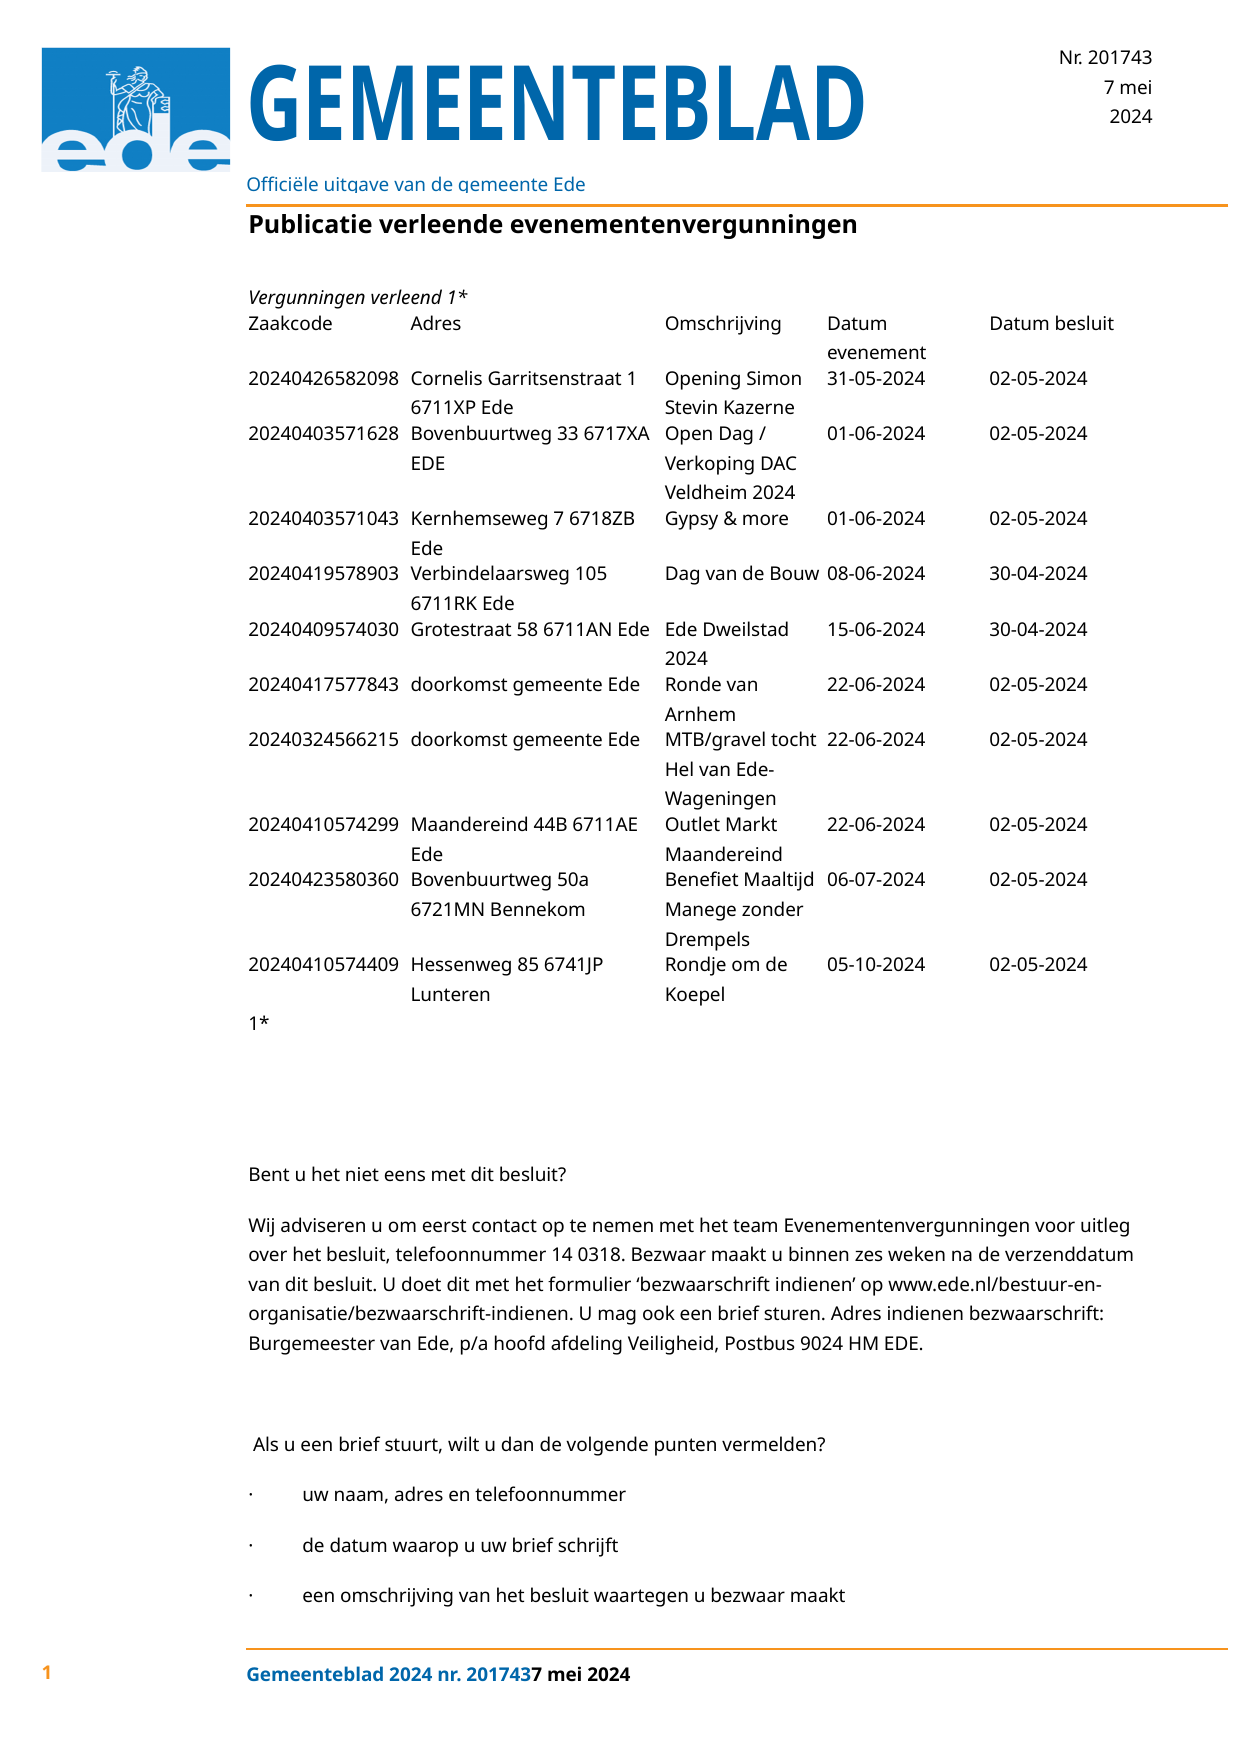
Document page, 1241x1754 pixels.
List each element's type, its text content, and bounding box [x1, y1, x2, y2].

table_cell 30-04-2024 [989, 616, 1152, 671]
table_cell Open Dag / Verkoping DAC Veldheim 2024 [665, 420, 827, 505]
table_cell Dag van de Bouw [665, 561, 827, 616]
table_cell Maandereind 44B 6711AE Ede [410, 811, 664, 867]
table_cell 20240410574409 [248, 952, 410, 1007]
table_cell Cornelis Garritsenstraat 1 6711XP Ede [410, 365, 664, 420]
table_cell Bovenbuurtweg 50a 6721MN Bennekom [410, 867, 664, 952]
table_header Omschrijving [665, 310, 827, 365]
table_cell 01-06-2024 [827, 505, 989, 561]
table_cell 20240417577843 [248, 671, 410, 726]
table_cell 06-07-2024 [827, 867, 989, 952]
text Wij adviseren u om eerst contact op te nemen met het team Evenementenvergunningen voor uitleg over het besluit, telefoonnummer 14 0318. Bezwaar maakt u binnen zes weken na de verzenddatum van dit besluit. U doet dit met het formulier ‘bezwaarschrift indienen’ op www.ede.nl/bestuur-en-organisatie/bezwaarschrift-indienen. U mag ook een brief sturen. Adres indienen bezwaarschrift: Burgemeester van Ede, p/a hoofd afdeling Veiligheid, Postbus 9024 HM EDE. [248, 1212, 1152, 1356]
table_cell 20240426582098 [248, 365, 410, 420]
text Vergunningen verleend 1* [248, 284, 1152, 309]
table_cell Kernhemseweg 7 6718ZB Ede [410, 505, 664, 561]
table_cell 31-05-2024 [827, 365, 989, 420]
table_cell Ronde van Arnhem [665, 671, 827, 726]
table_cell 22-06-2024 [827, 726, 989, 811]
table_cell doorkomst gemeente Ede [410, 671, 664, 726]
table_cell Gypsy & more [665, 505, 827, 561]
table_cell 01-06-2024 [827, 420, 989, 505]
table_cell Hessenweg 85 6741JP Lunteren [410, 952, 664, 1007]
table_cell 02-05-2024 [989, 365, 1152, 420]
table_cell Opening Simon Stevin Kazerne [665, 365, 827, 420]
table_cell 02-05-2024 [989, 420, 1152, 505]
text · uw naam, adres en telefoonnummer [248, 1481, 1152, 1507]
table_cell Rondje om de Koepel [665, 952, 827, 1007]
table_cell 20240324566215 [248, 726, 410, 811]
table_header Datum evenement [827, 310, 989, 365]
text · een omschrijving van het besluit waartegen u bezwaar maakt [248, 1582, 1152, 1608]
table_header Datum besluit [989, 310, 1152, 365]
table_cell 20240409574030 [248, 616, 410, 671]
table_cell 30-04-2024 [989, 561, 1152, 616]
table_cell 20240403571043 [248, 505, 410, 561]
text Publicatie verleende evenementenvergunningen [248, 207, 1152, 241]
table_cell 20240410574299 [248, 811, 410, 867]
table_cell Outlet Markt Maandereind [665, 811, 827, 867]
text Bent u het niet eens met dit besluit? [248, 1161, 1152, 1187]
picture [41, 47, 231, 172]
table_cell 20240403571628 [248, 420, 410, 505]
table_cell 02-05-2024 [989, 505, 1152, 561]
table_cell Verbindelaarsweg 105 6711RK Ede [410, 561, 664, 616]
text 1* [248, 1010, 1152, 1036]
table_cell 20240423580360 [248, 867, 410, 952]
table_cell 02-05-2024 [989, 867, 1152, 952]
table_cell Ede Dweilstad 2024 [665, 616, 827, 671]
table_cell 02-05-2024 [989, 671, 1152, 726]
table_cell 15-06-2024 [827, 616, 989, 671]
table_header Zaakcode [248, 310, 410, 365]
table_cell 20240419578903 [248, 561, 410, 616]
table_cell 05-10-2024 [827, 952, 989, 1007]
table_cell 22-06-2024 [827, 671, 989, 726]
text Als u een brief stuurt, wilt u dan de volgende punten vermelden? [248, 1431, 1152, 1457]
table_header Adres [410, 310, 664, 365]
table_cell 22-06-2024 [827, 811, 989, 867]
table_cell doorkomst gemeente Ede [410, 726, 664, 811]
table_cell 02-05-2024 [989, 726, 1152, 811]
table_cell Grotestraat 58 6711AN Ede [410, 616, 664, 671]
table_cell Benefiet Maaltijd Manege zonder Drempels [665, 867, 827, 952]
table_cell 02-05-2024 [989, 811, 1152, 867]
table_cell 08-06-2024 [827, 561, 989, 616]
table_cell 02-05-2024 [989, 952, 1152, 1007]
text · de datum waarop u uw brief schrijft [248, 1532, 1152, 1557]
table_cell MTB/gravel tocht Hel van Ede-Wageningen [665, 726, 827, 811]
table_cell Bovenbuurtweg 33 6717XA EDE [410, 420, 664, 505]
